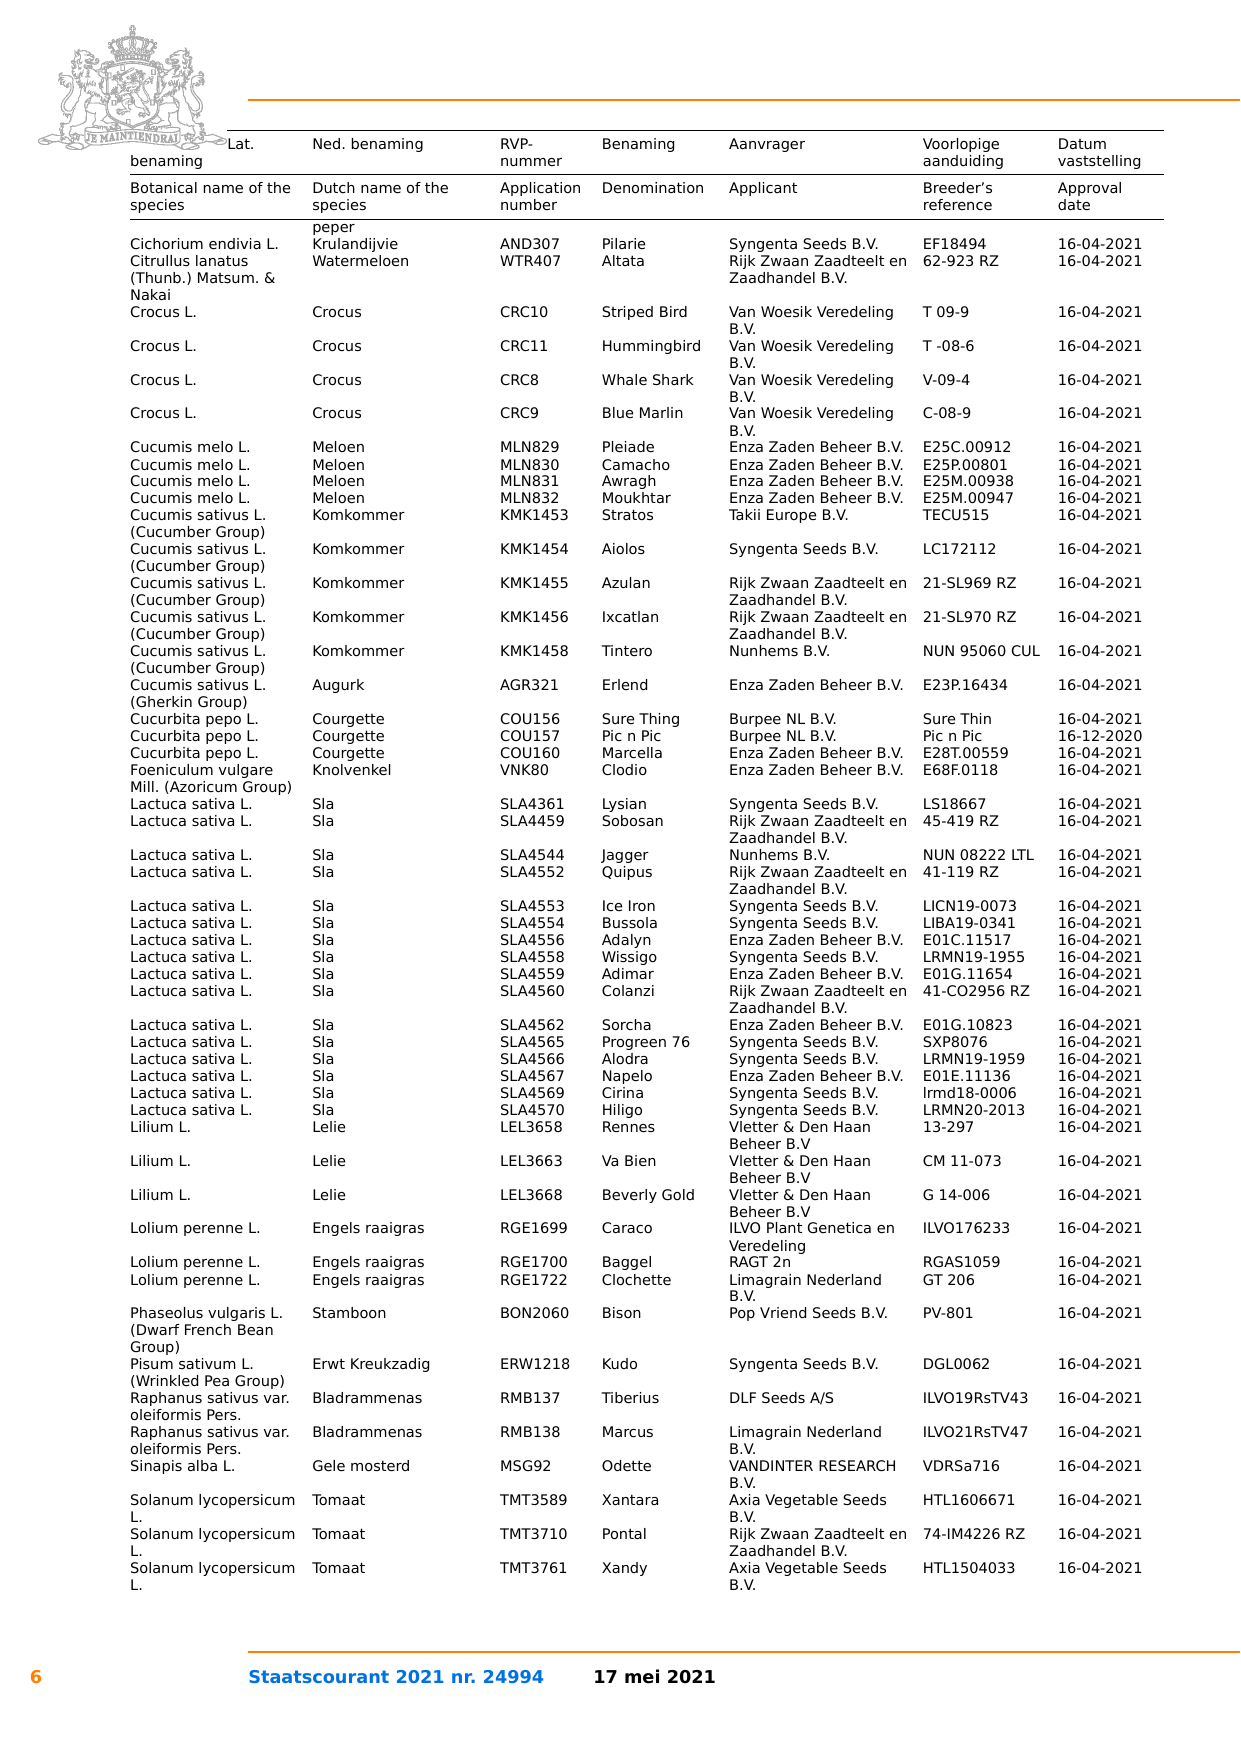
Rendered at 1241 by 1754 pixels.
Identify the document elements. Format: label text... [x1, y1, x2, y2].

table_cell Vletter & Den Haan Beheer B.V [723, 1119, 917, 1152]
table_cell Pilarie [596, 236, 723, 253]
table_cell Approval date [1052, 175, 1163, 219]
table_cell Rijk Zwaan Zaadteelt en Zaadhandel B.V. [723, 983, 917, 1017]
table_cell Nunhems B.V. [723, 847, 917, 864]
table_header Datum vaststelling [1052, 131, 1163, 174]
table_cell CM 11-073 [917, 1153, 1052, 1186]
table_cell COU157 [494, 728, 596, 745]
table_cell Pic n Pic [917, 728, 1052, 745]
table_cell Hiligo [596, 1102, 723, 1118]
table_cell Rijk Zwaan Zaadteelt en Zaadhandel B.V. [723, 864, 917, 898]
table_cell HTL1504033 [917, 1560, 1052, 1594]
table_cell 16-04-2021 [1052, 677, 1163, 711]
table_cell T -08-6 [917, 338, 1052, 371]
table_cell SLA4562 [494, 1017, 596, 1034]
table_cell V-09-4 [917, 371, 1052, 405]
table_cell Lactuca sativa L. [130, 864, 306, 898]
table_cell Syngenta Seeds B.V. [723, 915, 917, 932]
table_cell LC172112 [917, 541, 1052, 575]
table_cell G 14-006 [917, 1186, 1052, 1220]
table_cell Erwt Kreukzadig [306, 1356, 494, 1390]
table_cell CRC11 [494, 338, 596, 371]
table_cell Cucumis sativus L. (Cucumber Group) [130, 507, 306, 541]
table_cell Enza Zaden Beheer B.V. [723, 1068, 917, 1084]
table_cell Cucumis melo L. [130, 490, 306, 507]
table_cell Striped Bird [596, 304, 723, 337]
table_cell 16-04-2021 [1052, 1102, 1163, 1118]
table_cell E23P.16434 [917, 677, 1052, 711]
table_cell SLA4558 [494, 949, 596, 966]
table_cell 16-04-2021 [1052, 915, 1163, 932]
table_cell Lactuca sativa L. [130, 898, 306, 915]
table_cell Hummingbird [596, 338, 723, 371]
table_cell Solanum lycopersicum L. [130, 1560, 306, 1594]
table_cell Syngenta Seeds B.V. [723, 1102, 917, 1118]
table_cell Sla [306, 864, 494, 898]
table_cell COU160 [494, 745, 596, 762]
table_header Benaming [596, 131, 723, 174]
table_cell Cirina [596, 1085, 723, 1102]
table_cell Sobosan [596, 813, 723, 847]
table_cell Bladrammenas [306, 1390, 494, 1424]
table_cell Enza Zaden Beheer B.V. [723, 456, 917, 473]
table_cell Sure Thin [917, 711, 1052, 728]
table_cell Enza Zaden Beheer B.V. [723, 473, 917, 490]
table_cell SXP8076 [917, 1034, 1052, 1051]
table_cell Pic n Pic [596, 728, 723, 745]
table_cell Sla [306, 1017, 494, 1034]
table_cell Burpee NL B.V. [723, 711, 917, 728]
table_cell LRMN20-2013 [917, 1102, 1052, 1118]
table_cell HTL1606671 [917, 1492, 1052, 1526]
table_cell 62-923 RZ [917, 253, 1052, 303]
table_cell Knolvenkel [306, 762, 494, 796]
table_cell 21-SL969 RZ [917, 575, 1052, 609]
table_cell Lactuca sativa L. [130, 949, 306, 966]
table_cell CRC10 [494, 304, 596, 337]
table_cell Meloen [306, 490, 494, 507]
table_cell CRC9 [494, 405, 596, 439]
table_cell RAGT 2n [723, 1254, 917, 1271]
table_cell 16-04-2021 [1052, 983, 1163, 1017]
table_cell Crocus L. [130, 304, 306, 337]
table_cell 16-04-2021 [1052, 1153, 1163, 1186]
table_cell peper [306, 220, 494, 236]
table_cell 16-04-2021 [1052, 1458, 1163, 1492]
table_cell [596, 220, 723, 236]
table_cell Crocus L. [130, 405, 306, 439]
table_cell SLA4566 [494, 1051, 596, 1068]
table_cell Enza Zaden Beheer B.V. [723, 762, 917, 796]
table_cell Sla [306, 949, 494, 966]
table_cell Enza Zaden Beheer B.V. [723, 745, 917, 762]
table_cell 16-04-2021 [1052, 1017, 1163, 1034]
table_cell LRMN19-1959 [917, 1051, 1052, 1068]
table_cell LEL3658 [494, 1119, 596, 1152]
table_cell 16-04-2021 [1052, 456, 1163, 473]
table_cell Lactuca sativa L. [130, 847, 306, 864]
table_cell Engels raaigras [306, 1220, 494, 1254]
table_cell 16-04-2021 [1052, 745, 1163, 762]
table_cell T 09-9 [917, 304, 1052, 337]
table_cell SLA4459 [494, 813, 596, 847]
table_cell Lactuca sativa L. [130, 932, 306, 949]
table_cell MSG92 [494, 1458, 596, 1492]
table_cell Marcus [596, 1424, 723, 1458]
table_cell E01G.11654 [917, 966, 1052, 983]
table_cell Lactuca sativa L. [130, 796, 306, 813]
table_cell Awragh [596, 473, 723, 490]
table_cell 16-04-2021 [1052, 1492, 1163, 1526]
table_cell Kudo [596, 1356, 723, 1390]
table_cell Tiberius [596, 1390, 723, 1424]
table_cell E01G.10823 [917, 1017, 1052, 1034]
table_cell Komkommer [306, 609, 494, 643]
table_cell 16-04-2021 [1052, 1526, 1163, 1560]
table_cell AGR321 [494, 677, 596, 711]
table_cell Courgette [306, 728, 494, 745]
table_cell Sure Thing [596, 711, 723, 728]
table_cell BON2060 [494, 1305, 596, 1356]
table_cell Sla [306, 1085, 494, 1102]
table_cell Sla [306, 813, 494, 847]
table_cell E25C.00912 [917, 439, 1052, 456]
table_cell Van Woesik Veredeling B.V. [723, 371, 917, 405]
table_cell Pisum sativum L. (Wrinkled Pea Group) [130, 1356, 306, 1390]
table_cell [723, 220, 917, 236]
table_cell Engels raaigras [306, 1271, 494, 1305]
table_cell Axia Vegetable Seeds B.V. [723, 1560, 917, 1594]
table_cell Tomaat [306, 1560, 494, 1594]
table_cell Solanum lycopersicum L. [130, 1526, 306, 1560]
table_cell 16-04-2021 [1052, 575, 1163, 609]
table_cell VNK80 [494, 762, 596, 796]
table_cell [917, 220, 1052, 236]
table_cell KMK1456 [494, 609, 596, 643]
table_cell LIBA19-0341 [917, 915, 1052, 932]
table_cell Clodio [596, 762, 723, 796]
table_cell KMK1455 [494, 575, 596, 609]
table_cell SLA4544 [494, 847, 596, 864]
table_cell Stratos [596, 507, 723, 541]
table_cell Sla [306, 1102, 494, 1118]
table_cell Crocus L. [130, 338, 306, 371]
table_cell Sla [306, 983, 494, 1017]
table_cell Sla [306, 796, 494, 813]
table_cell Aiolos [596, 541, 723, 575]
table_cell RGE1700 [494, 1254, 596, 1271]
table_cell Syngenta Seeds B.V. [723, 236, 917, 253]
table_cell Botanical name of the species [130, 175, 306, 219]
table_cell 16-04-2021 [1052, 796, 1163, 813]
table_cell Clochette [596, 1271, 723, 1305]
table_cell 16-04-2021 [1052, 338, 1163, 371]
table_cell Progreen 76 [596, 1034, 723, 1051]
table_cell Lilium L. [130, 1186, 306, 1220]
table_cell Vletter & Den Haan Beheer B.V [723, 1153, 917, 1186]
table_cell Camacho [596, 456, 723, 473]
table_cell SLA4570 [494, 1102, 596, 1118]
table_cell [130, 220, 306, 236]
table_cell Lactuca sativa L. [130, 915, 306, 932]
table_cell Lolium perenne L. [130, 1220, 306, 1254]
table_cell Lelie [306, 1153, 494, 1186]
table_cell Bladrammenas [306, 1424, 494, 1458]
table_cell E68F.0118 [917, 762, 1052, 796]
table_cell Lelie [306, 1186, 494, 1220]
table_cell 16-04-2021 [1052, 1560, 1163, 1594]
table_cell E01C.11517 [917, 932, 1052, 949]
table_cell Lactuca sativa L. [130, 1085, 306, 1102]
table_cell SLA4560 [494, 983, 596, 1017]
table_cell Wissigo [596, 949, 723, 966]
table_cell Sla [306, 847, 494, 864]
table_cell Beverly Gold [596, 1186, 723, 1220]
table_cell LS18667 [917, 796, 1052, 813]
table_cell Ice Iron [596, 898, 723, 915]
table_cell Meloen [306, 473, 494, 490]
table_cell Van Woesik Veredeling B.V. [723, 304, 917, 337]
table_cell 16-04-2021 [1052, 1271, 1163, 1305]
table_cell 16-04-2021 [1052, 609, 1163, 643]
table_cell LEL3668 [494, 1186, 596, 1220]
table_cell Lactuca sativa L. [130, 813, 306, 847]
table_cell Lysian [596, 796, 723, 813]
table_cell Komkommer [306, 507, 494, 541]
table_cell RGE1699 [494, 1220, 596, 1254]
table_cell Cucumis melo L. [130, 456, 306, 473]
table_cell Jagger [596, 847, 723, 864]
table_cell Syngenta Seeds B.V. [723, 1051, 917, 1068]
table_header Ned. benaming [306, 131, 494, 174]
table_cell Syngenta Seeds B.V. [723, 541, 917, 575]
table_cell C-08-9 [917, 405, 1052, 439]
table_cell Crocus [306, 338, 494, 371]
table_cell Rijk Zwaan Zaadteelt en Zaadhandel B.V. [723, 253, 917, 303]
table_cell Pleiade [596, 439, 723, 456]
table_cell 16-04-2021 [1052, 1051, 1163, 1068]
table_cell Sla [306, 1051, 494, 1068]
table_cell [1052, 220, 1163, 236]
table_cell 16-04-2021 [1052, 1424, 1163, 1458]
table_cell Cucumis sativus L. (Cucumber Group) [130, 609, 306, 643]
table_cell Sla [306, 1068, 494, 1084]
table_cell Axia Vegetable Seeds B.V. [723, 1492, 917, 1526]
table_cell Vletter & Den Haan Beheer B.V [723, 1186, 917, 1220]
table_cell Bison [596, 1305, 723, 1356]
table_cell Komkommer [306, 541, 494, 575]
table_cell Bussola [596, 915, 723, 932]
table_cell 16-04-2021 [1052, 762, 1163, 796]
table_cell 16-04-2021 [1052, 304, 1163, 337]
table_cell Foeniculum vulgare Mill. (Azoricum Group) [130, 762, 306, 796]
table_cell 16-04-2021 [1052, 864, 1163, 898]
table_cell Xandy [596, 1560, 723, 1594]
table_cell KMK1458 [494, 643, 596, 677]
table_cell LEL3663 [494, 1153, 596, 1186]
table_cell Moukhtar [596, 490, 723, 507]
table_cell SLA4556 [494, 932, 596, 949]
table_cell ILVO19RsTV43 [917, 1390, 1052, 1424]
table_cell E25P.00801 [917, 456, 1052, 473]
table_cell Baggel [596, 1254, 723, 1271]
table_cell Syngenta Seeds B.V. [723, 1085, 917, 1102]
table_cell KMK1454 [494, 541, 596, 575]
table_cell 16-04-2021 [1052, 1186, 1163, 1220]
table_cell 16-04-2021 [1052, 541, 1163, 575]
table_cell Rijk Zwaan Zaadteelt en Zaadhandel B.V. [723, 609, 917, 643]
table_cell DGL0062 [917, 1356, 1052, 1390]
table_cell Applicant [723, 175, 917, 219]
table_cell SLA4565 [494, 1034, 596, 1051]
table_cell NUN 08222 LTL [917, 847, 1052, 864]
table_cell 13-297 [917, 1119, 1052, 1152]
table_cell Breeder’s reference [917, 175, 1052, 219]
table_cell 16-04-2021 [1052, 371, 1163, 405]
table_cell Cucumis sativus L. (Cucumber Group) [130, 575, 306, 609]
table_cell MLN829 [494, 439, 596, 456]
table_cell NUN 95060 CUL [917, 643, 1052, 677]
table_cell TECU515 [917, 507, 1052, 541]
table_cell 16-04-2021 [1052, 813, 1163, 847]
table_cell Application number [494, 175, 596, 219]
table_cell Enza Zaden Beheer B.V. [723, 677, 917, 711]
table_cell Enza Zaden Beheer B.V. [723, 932, 917, 949]
table_cell Cucurbita pepo L. [130, 728, 306, 745]
table_cell Dutch name of the species [306, 175, 494, 219]
table_cell 16-04-2021 [1052, 405, 1163, 439]
table_cell Watermeloen [306, 253, 494, 303]
table_cell ILVO176233 [917, 1220, 1052, 1254]
table_cell Meloen [306, 456, 494, 473]
table_cell Sla [306, 915, 494, 932]
table_cell Sorcha [596, 1017, 723, 1034]
table_cell Engels raaigras [306, 1254, 494, 1271]
table_cell TMT3710 [494, 1526, 596, 1560]
table_cell DLF Seeds A/S [723, 1390, 917, 1424]
table_cell Crocus [306, 405, 494, 439]
table_header Aanvrager [723, 131, 917, 174]
table_cell RMB137 [494, 1390, 596, 1424]
table_cell 16-04-2021 [1052, 1390, 1163, 1424]
table_cell CRC8 [494, 371, 596, 405]
table_cell 41-119 RZ [917, 864, 1052, 898]
table_cell 16-04-2021 [1052, 253, 1163, 303]
table_cell Blue Marlin [596, 405, 723, 439]
table_header Voorlopige aanduiding [917, 131, 1052, 174]
table_cell Syngenta Seeds B.V. [723, 949, 917, 966]
table_cell Cucurbita pepo L. [130, 745, 306, 762]
table_cell 16-12-2020 [1052, 728, 1163, 745]
table_cell Syngenta Seeds B.V. [723, 1356, 917, 1390]
table_cell Tomaat [306, 1526, 494, 1560]
table_cell Azulan [596, 575, 723, 609]
table_cell SLA4567 [494, 1068, 596, 1084]
table_cell 16-04-2021 [1052, 898, 1163, 915]
table_cell Erlend [596, 677, 723, 711]
table_cell Burpee NL B.V. [723, 728, 917, 745]
picture [38, 25, 227, 150]
table_cell Takii Europe B.V. [723, 507, 917, 541]
table_cell TMT3589 [494, 1492, 596, 1526]
table_cell Rijk Zwaan Zaadteelt en Zaadhandel B.V. [723, 813, 917, 847]
table_cell MLN831 [494, 473, 596, 490]
table_cell SLA4552 [494, 864, 596, 898]
table_cell COU156 [494, 711, 596, 728]
table_cell E25M.00947 [917, 490, 1052, 507]
table_cell Alodra [596, 1051, 723, 1068]
table_cell Van Woesik Veredeling B.V. [723, 405, 917, 439]
table_cell Cichorium endivia L. [130, 236, 306, 253]
table_cell Stamboon [306, 1305, 494, 1356]
table_cell Phaseolus vulgaris L. (Dwarf French Bean Group) [130, 1305, 306, 1356]
table_cell 16-04-2021 [1052, 1305, 1163, 1356]
table_cell SLA4553 [494, 898, 596, 915]
table_cell Enza Zaden Beheer B.V. [723, 490, 917, 507]
table_cell 16-04-2021 [1052, 1119, 1163, 1152]
table_cell Rijk Zwaan Zaadteelt en Zaadhandel B.V. [723, 1526, 917, 1560]
table_cell Lilium L. [130, 1119, 306, 1152]
table_cell Marcella [596, 745, 723, 762]
table_cell LRMN19-1955 [917, 949, 1052, 966]
table_cell Komkommer [306, 643, 494, 677]
table_cell PV-801 [917, 1305, 1052, 1356]
table_cell ERW1218 [494, 1356, 596, 1390]
table_cell [494, 220, 596, 236]
table_cell Syngenta Seeds B.V. [723, 1034, 917, 1051]
table_cell ILVO21RsTV47 [917, 1424, 1052, 1458]
table_cell Lolium perenne L. [130, 1254, 306, 1271]
table_cell E25M.00938 [917, 473, 1052, 490]
table_cell Napelo [596, 1068, 723, 1084]
table_cell Enza Zaden Beheer B.V. [723, 1017, 917, 1034]
table_cell RGAS1059 [917, 1254, 1052, 1271]
table_cell Crocus [306, 304, 494, 337]
table_cell Cucumis sativus L. (Cucumber Group) [130, 643, 306, 677]
table_cell Enza Zaden Beheer B.V. [723, 439, 917, 456]
table_cell Odette [596, 1458, 723, 1492]
table_cell 45-419 RZ [917, 813, 1052, 847]
table_cell Meloen [306, 439, 494, 456]
table_cell RGE1722 [494, 1271, 596, 1305]
table_cell Syngenta Seeds B.V. [723, 796, 917, 813]
table_cell 16-04-2021 [1052, 949, 1163, 966]
table_cell Caraco [596, 1220, 723, 1254]
table_cell Citrullus lanatus (Thunb.) Matsum. & Nakai [130, 253, 306, 303]
table_cell Van Woesik Veredeling B.V. [723, 338, 917, 371]
table_cell AND307 [494, 236, 596, 253]
table_cell ILVO Plant Genetica en Veredeling [723, 1220, 917, 1254]
table_cell Lactuca sativa L. [130, 1102, 306, 1118]
table_cell 16-04-2021 [1052, 966, 1163, 983]
table_cell Altata [596, 253, 723, 303]
table_cell Lactuca sativa L. [130, 1051, 306, 1068]
table_cell Sla [306, 932, 494, 949]
table_cell Ixcatlan [596, 609, 723, 643]
table_cell Va Bien [596, 1153, 723, 1186]
table_cell Pontal [596, 1526, 723, 1560]
table_cell VANDINTER RESEARCH B.V. [723, 1458, 917, 1492]
table_cell Syngenta Seeds B.V. [723, 898, 917, 915]
table_cell Lactuca sativa L. [130, 1017, 306, 1034]
table_cell Quipus [596, 864, 723, 898]
table_cell WTR407 [494, 253, 596, 303]
table_cell 16-04-2021 [1052, 932, 1163, 949]
table_cell 16-04-2021 [1052, 711, 1163, 728]
table_cell 16-04-2021 [1052, 490, 1163, 507]
table_cell Lelie [306, 1119, 494, 1152]
table_cell Sla [306, 1034, 494, 1051]
table_cell Krulandijvie [306, 236, 494, 253]
table_cell 16-04-2021 [1052, 236, 1163, 253]
table_cell 16-04-2021 [1052, 643, 1163, 677]
table_cell Cucumis melo L. [130, 473, 306, 490]
table_cell Limagrain Nederland B.V. [723, 1424, 917, 1458]
table_cell 16-04-2021 [1052, 439, 1163, 456]
table_cell Lactuca sativa L. [130, 1034, 306, 1051]
table_cell 16-04-2021 [1052, 1356, 1163, 1390]
table_cell Cucumis sativus L. (Gherkin Group) [130, 677, 306, 711]
table_cell Augurk [306, 677, 494, 711]
table_cell SLA4569 [494, 1085, 596, 1102]
table_cell Pop Vriend Seeds B.V. [723, 1305, 917, 1356]
table_cell Crocus L. [130, 371, 306, 405]
table_cell SLA4361 [494, 796, 596, 813]
table_cell VDRSa716 [917, 1458, 1052, 1492]
table_cell Tintero [596, 643, 723, 677]
table_cell 16-04-2021 [1052, 507, 1163, 541]
table_cell E01E.11136 [917, 1068, 1052, 1084]
table_cell Colanzi [596, 983, 723, 1017]
table_cell 16-04-2021 [1052, 847, 1163, 864]
table_cell Lactuca sativa L. [130, 983, 306, 1017]
table_cell Crocus [306, 371, 494, 405]
table_cell Adimar [596, 966, 723, 983]
table_cell Solanum lycopersicum L. [130, 1492, 306, 1526]
table_cell Courgette [306, 745, 494, 762]
table_cell 16-04-2021 [1052, 473, 1163, 490]
table_cell MLN832 [494, 490, 596, 507]
table_cell Denomination [596, 175, 723, 219]
table_cell Nunhems B.V. [723, 643, 917, 677]
table_cell Xantara [596, 1492, 723, 1526]
table_cell SLA4554 [494, 915, 596, 932]
table_cell Sla [306, 898, 494, 915]
table_cell TMT3761 [494, 1560, 596, 1594]
table_cell RMB138 [494, 1424, 596, 1458]
table_cell Rijk Zwaan Zaadteelt en Zaadhandel B.V. [723, 575, 917, 609]
table_cell Adalyn [596, 932, 723, 949]
table_cell Gele mosterd [306, 1458, 494, 1492]
table_cell 74-IM4226 RZ [917, 1526, 1052, 1560]
table_cell MLN830 [494, 456, 596, 473]
table_cell GT 206 [917, 1271, 1052, 1305]
table_cell EF18494 [917, 236, 1052, 253]
table_cell Sinapis alba L. [130, 1458, 306, 1492]
table_cell 16-04-2021 [1052, 1085, 1163, 1102]
table_header RVP-nummer [494, 131, 596, 174]
table_cell SLA4559 [494, 966, 596, 983]
table_cell 41-CO2956 RZ [917, 983, 1052, 1017]
table_cell Enza Zaden Beheer B.V. [723, 966, 917, 983]
table_header Lat. benaming [130, 131, 306, 174]
table_cell Courgette [306, 711, 494, 728]
table_cell Rennes [596, 1119, 723, 1152]
table_cell E28T.00559 [917, 745, 1052, 762]
table_cell Lilium L. [130, 1153, 306, 1186]
table_cell Cucumis sativus L. (Cucumber Group) [130, 541, 306, 575]
table_cell Sla [306, 966, 494, 983]
table_cell Raphanus sativus var. oleiformis Pers. [130, 1424, 306, 1458]
table_cell Cucumis melo L. [130, 439, 306, 456]
table_cell Whale Shark [596, 371, 723, 405]
table_cell Raphanus sativus var. oleiformis Pers. [130, 1390, 306, 1424]
table_cell Lolium perenne L. [130, 1271, 306, 1305]
table_cell 16-04-2021 [1052, 1220, 1163, 1254]
table_cell Tomaat [306, 1492, 494, 1526]
table_cell 21-SL970 RZ [917, 609, 1052, 643]
table_cell Lactuca sativa L. [130, 966, 306, 983]
table_cell Limagrain Nederland B.V. [723, 1271, 917, 1305]
table_cell 16-04-2021 [1052, 1068, 1163, 1084]
table_cell LICN19-0073 [917, 898, 1052, 915]
table_cell lrmd18-0006 [917, 1085, 1052, 1102]
table_cell KMK1453 [494, 507, 596, 541]
table_cell Komkommer [306, 575, 494, 609]
table_cell Cucurbita pepo L. [130, 711, 306, 728]
table_cell 16-04-2021 [1052, 1034, 1163, 1051]
table_cell 16-04-2021 [1052, 1254, 1163, 1271]
table_cell Lactuca sativa L. [130, 1068, 306, 1084]
